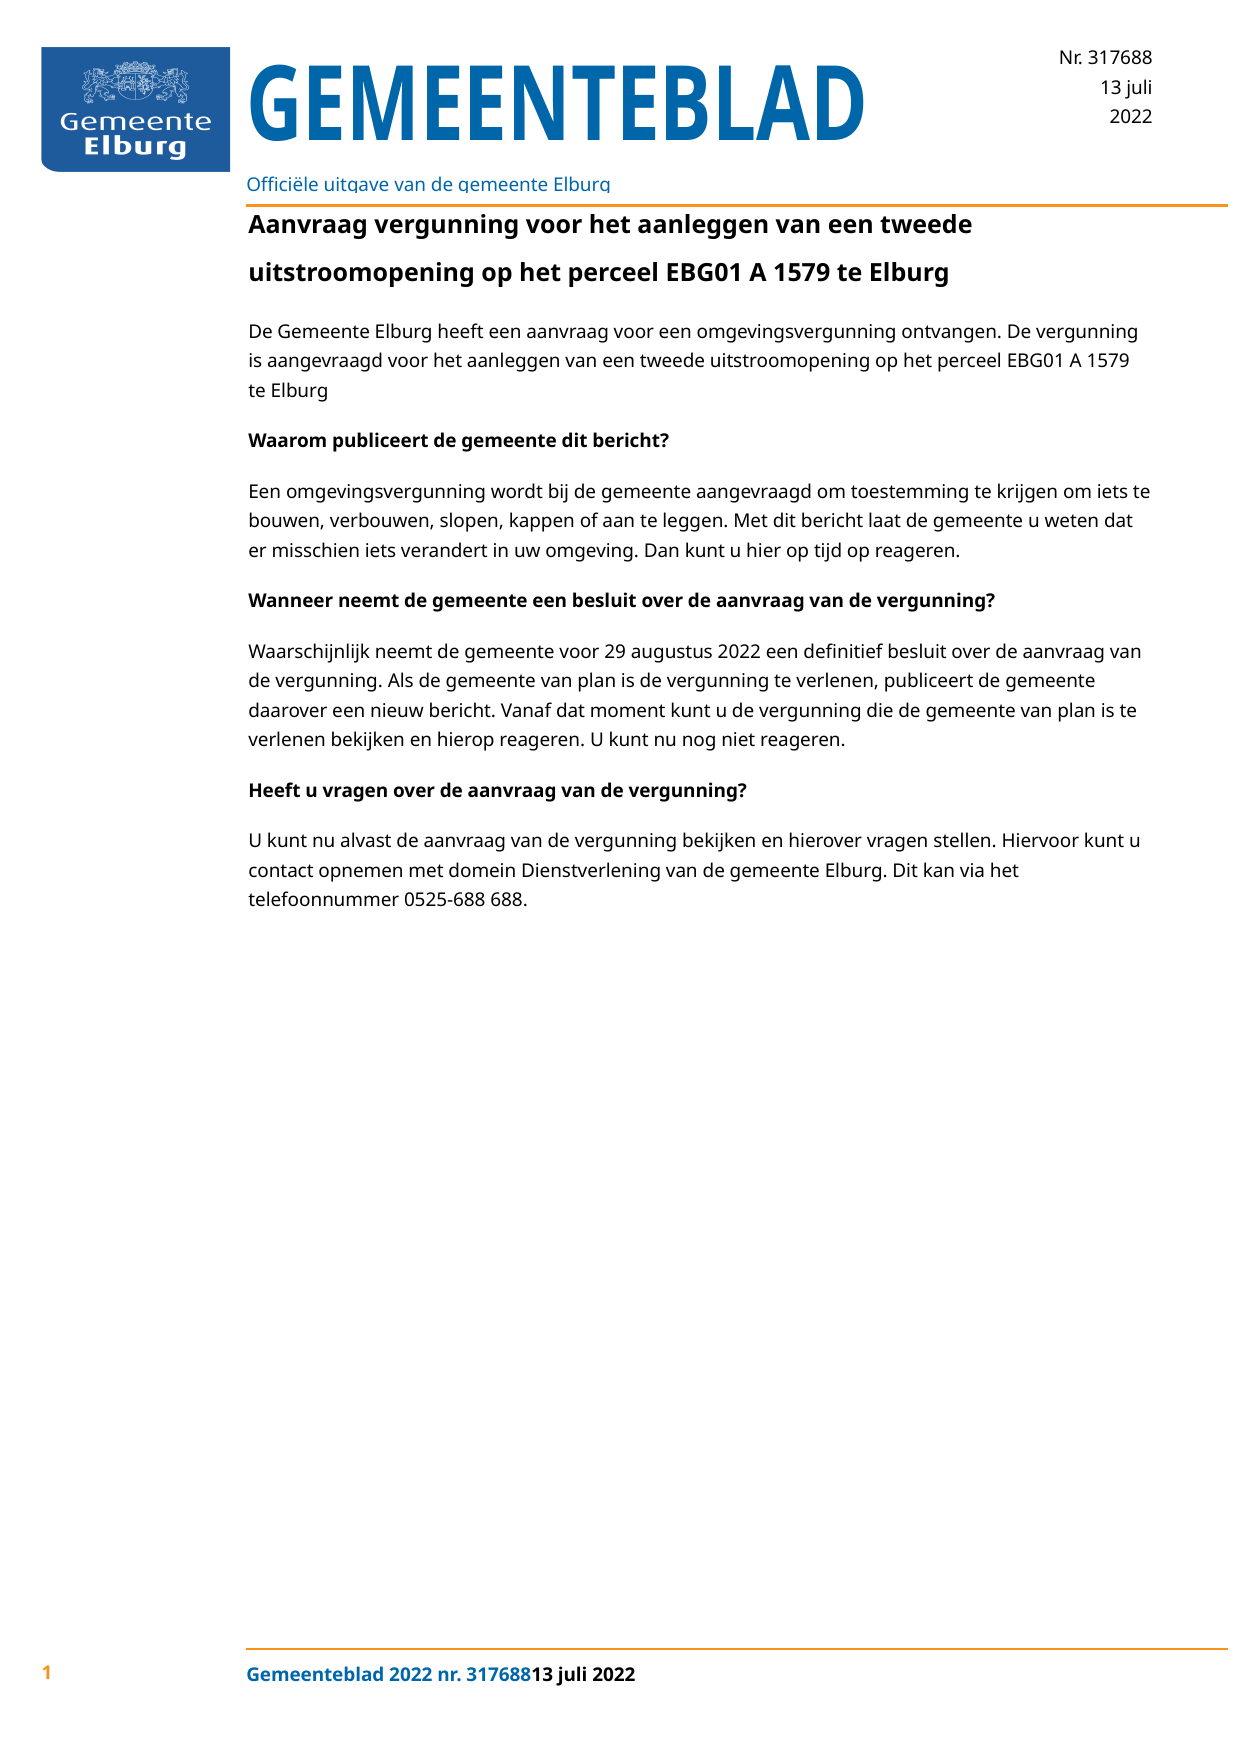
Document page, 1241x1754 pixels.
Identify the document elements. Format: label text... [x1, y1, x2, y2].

text Wanneer neemt de gemeente een besluit over de aanvraag van de vergunning? [248, 587, 1152, 613]
text Een omgevingsvergunning wordt bij de gemeente aangevraagd om toestemming te krijgen om iets te bouwen, verbouwen, slopen, kappen of aan te leggen. Met dit bericht laat de gemeente u weten dat er misschien iets verandert in uw omgeving. Dan kunt u hier op tijd op reageren. [248, 478, 1152, 563]
text De Gemeente Elburg heeft een aanvraag voor een omgevingsvergunning ontvangen. De vergunning is aangevraagd voor het aanleggen van een tweede uitstroomopening op het perceel EBG01 A 1579 te Elburg [248, 318, 1152, 403]
picture [41, 47, 231, 172]
text Heeft u vragen over de aanvraag van de vergunning? [248, 777, 1152, 803]
text U kunt nu alvast de aanvraag van de vergunning bekijken en hierover vragen stellen. Hiervoor kunt u contact opnemen met domein Dienstverlening van de gemeente Elburg. Dit kan via het telefoonnummer 0525-688 688. [248, 827, 1152, 912]
text Waarschijnlijk neemt de gemeente voor 29 augustus 2022 een definitief besluit over de aanvraag van de vergunning. Als de gemeente van plan is de vergunning te verlenen, publiceert de gemeente daarover een nieuw bericht. Vanaf dat moment kunt u de vergunning die de gemeente van plan is te verlenen bekijken en hierop reageren. U kunt nu nog niet reageren. [248, 638, 1152, 752]
text Aanvraag vergunning voor het aanleggen van een tweede uitstroomopening op het perceel EBG01 A 1579 te Elburg [248, 207, 1152, 288]
text Waarom publiceert de gemeente dit bericht? [248, 427, 1152, 453]
